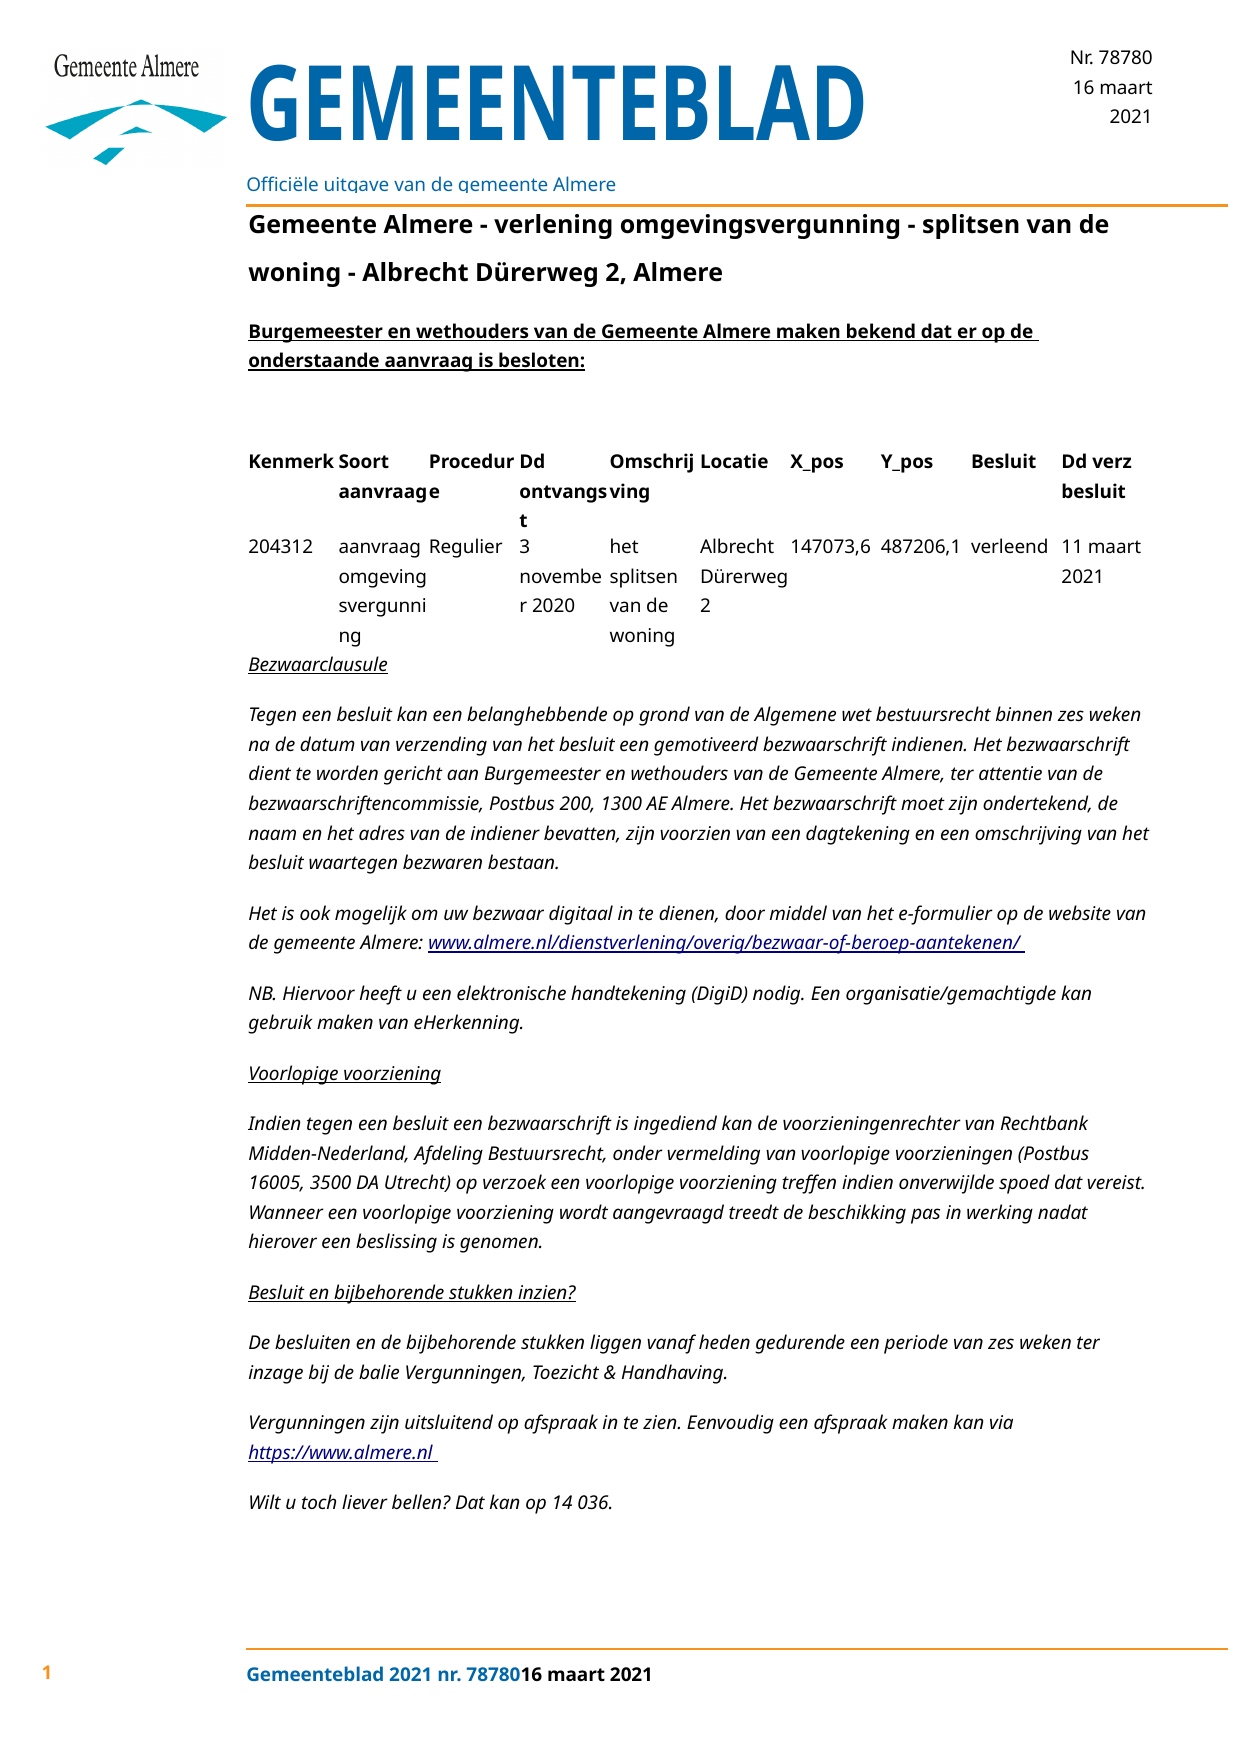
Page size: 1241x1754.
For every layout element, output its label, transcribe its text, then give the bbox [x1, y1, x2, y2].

table_header Dd ontvangst [519, 449, 609, 533]
table_cell Regulier [429, 533, 519, 648]
table_header Kenmerk [248, 449, 338, 533]
table_header Omschrijving [609, 449, 700, 533]
table_header Besluit [971, 449, 1061, 533]
table_header Soort aanvraag [338, 449, 429, 533]
text Wilt u toch liever bellen? Dat kan op 14 036. [248, 1489, 1152, 1515]
text Indien tegen een besluit een bezwaarschrift is ingediend kan de voorzieningenrechter van Rechtbank Midden-Nederland, Afdeling Bestuursrecht, onder vermelding van voorlopige voorzieningen (Postbus 16005, 3500 DA Utrecht) op verzoek een voorlopige voorziening treffen indien onverwijlde spoed dat vereist. Wanneer een voorlopige voorziening wordt aangevraagd treedt de beschikking pas in werking nadat hierover een beslissing is genomen. [248, 1110, 1152, 1254]
text De besluiten en de bijbehorende stukken liggen vanaf heden gedurende een periode van zes weken ter inzage bij de balie Vergunningen, Toezicht & Handhaving. [248, 1329, 1152, 1385]
table_cell het splitsen van de woning [609, 533, 700, 648]
table_header Y_pos [881, 449, 971, 533]
text Het is ook mogelijk om uw bezwaar digitaal in te dienen, door middel van het e-formulier op de website van de gemeente Almere: www.almere.nl/dienstverlening/overig/bezwaar-of-beroep-aantekenen/ [248, 900, 1152, 955]
table_header X_pos [790, 449, 881, 533]
text Vergunningen zijn uitsluitend op afspraak in te zien. Eenvoudig een afspraak maken kan via https://www.almere.nl [248, 1409, 1152, 1465]
table_cell 487206,1 [881, 533, 971, 648]
table_cell 204312 [248, 533, 338, 648]
picture [41, 47, 231, 172]
text NB. Hiervoor heeft u een elektronische handtekening (DigiD) nodig. Een organisatie/gemachtigde kan gebruik maken van eHerkenning. [248, 980, 1152, 1035]
table_cell 147073,6 [790, 533, 881, 648]
table_header Procedure [429, 449, 519, 533]
text Burgemeester en wethouders van de Gemeente Almere maken bekend dat er op de onderstaande aanvraag is besloten: [248, 318, 1152, 373]
table_cell aanvraag omgevingsvergunning [338, 533, 429, 648]
text Bezwaarclausule [248, 651, 1152, 677]
text Gemeente Almere - verlening omgevingsvergunning - splitsen van de woning - Albrecht Dürerweg 2, Almere [248, 207, 1152, 288]
table_cell verleend [971, 533, 1061, 648]
text Besluit en bijbehorende stukken inzien? [248, 1279, 1152, 1305]
table_header Dd verz besluit [1061, 449, 1152, 533]
text Voorlopige voorziening [248, 1060, 1152, 1086]
table_cell 3 november 2020 [519, 533, 609, 648]
table_cell Albrecht Dürerweg 2 [700, 533, 790, 648]
text Tegen een besluit kan een belanghebbende op grond van de Algemene wet bestuursrecht binnen zes weken na de datum van verzending van het besluit een gemotiveerd bezwaarschrift indienen. Het bezwaarschrift dient te worden gericht aan Burgemeester en wethouders van de Gemeente Almere, ter attentie van de bezwaarschriftencommissie, Postbus 200, 1300 AE Almere. Het bezwaarschrift moet zijn ondertekend, de naam en het adres van de indiener bevatten, zijn voorzien van een dagtekening en een omschrijving van het besluit waartegen bezwaren bestaan. [248, 701, 1152, 875]
table_cell 11 maart 2021 [1061, 533, 1152, 648]
table_header Locatie [700, 449, 790, 533]
